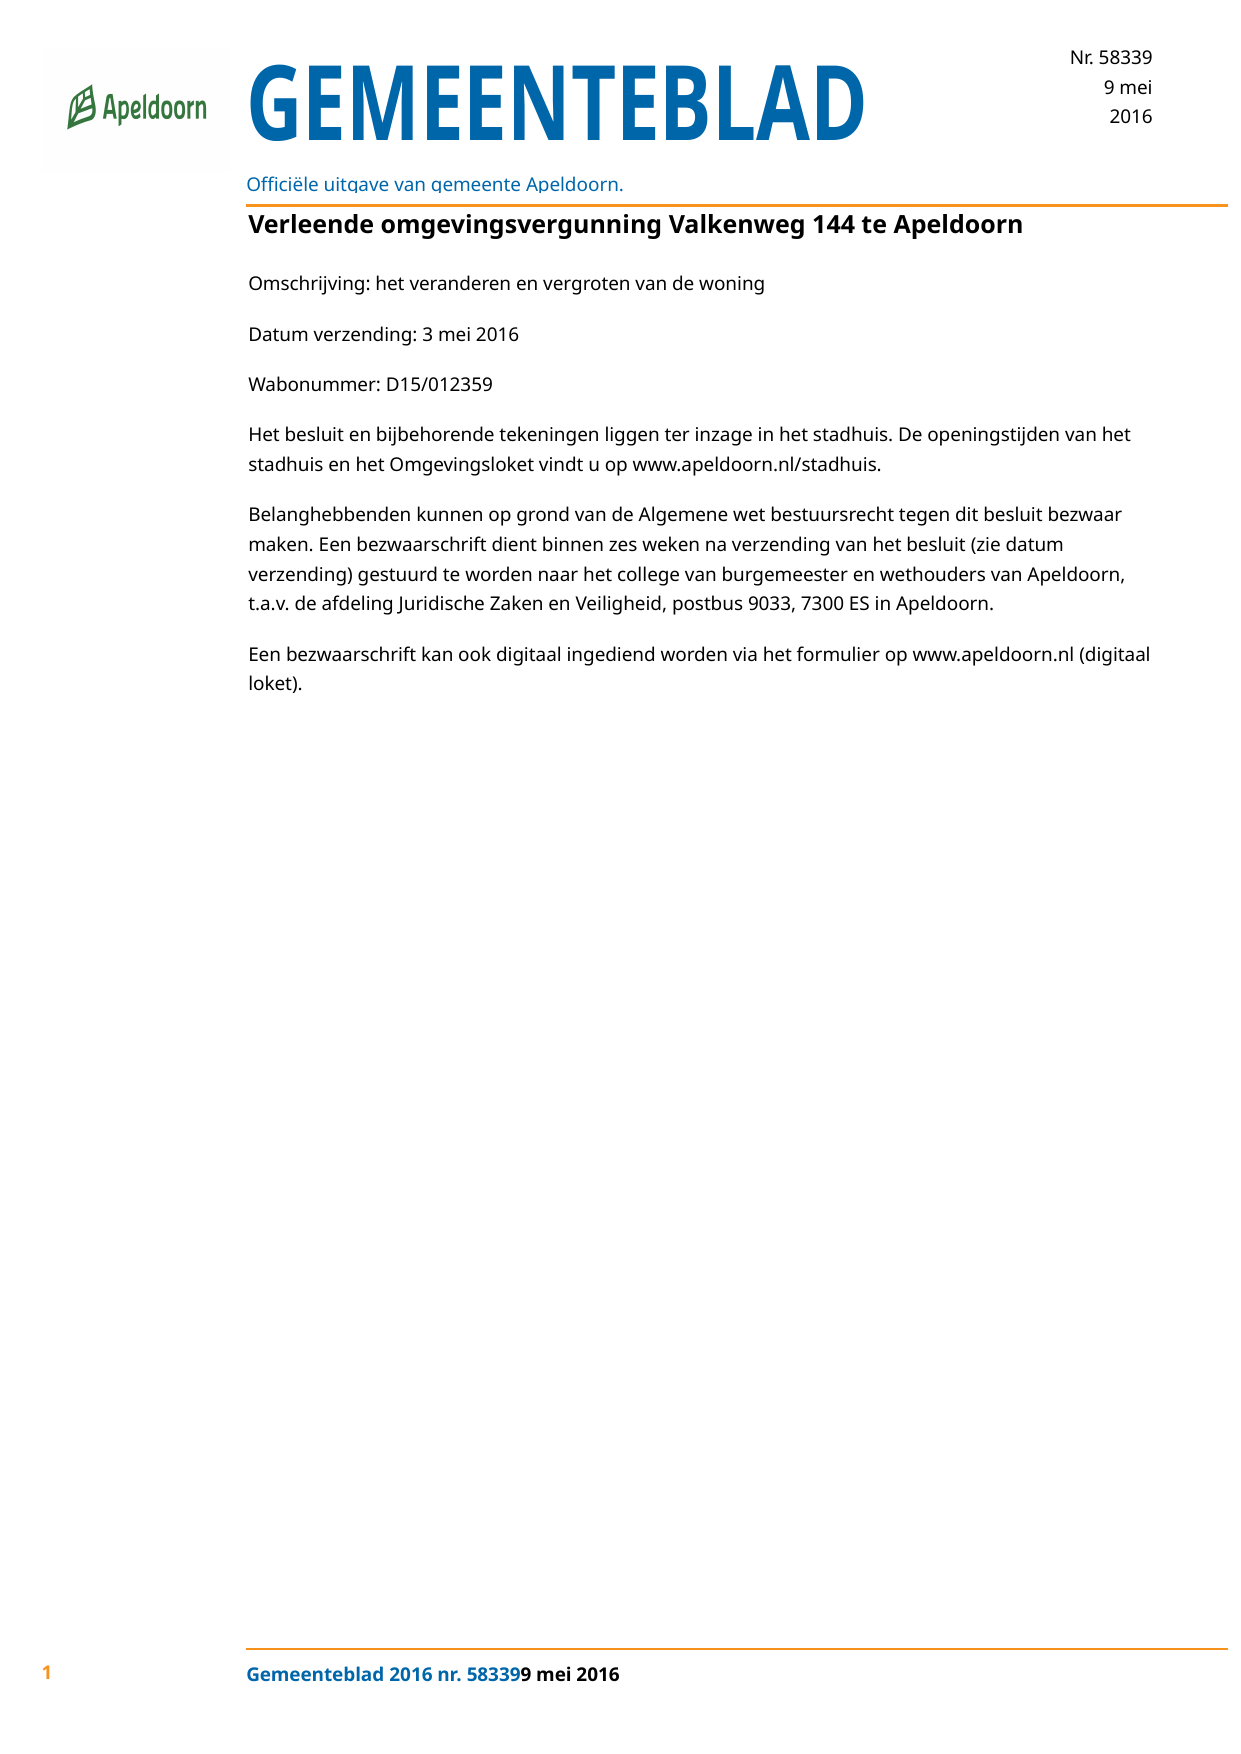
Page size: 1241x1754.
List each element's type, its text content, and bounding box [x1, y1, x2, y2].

text Omschrijving: het veranderen en vergroten van de woning [248, 270, 1152, 296]
text Datum verzending: 3 mei 2016 [248, 321, 1152, 346]
picture [41, 47, 231, 172]
text Verleende omgevingsvergunning Valkenweg 144 te Apeldoorn [248, 207, 1152, 241]
text Het besluit en bijbehorende tekeningen liggen ter inzage in het stadhuis. De openingstijden van het stadhuis en het Omgevingsloket vindt u op www.apeldoorn.nl/stadhuis. [248, 422, 1152, 477]
text Belanghebbenden kunnen op grond van de Algemene wet bestuursrecht tegen dit besluit bezwaar maken. Een bezwaarschrift dient binnen zes weken na verzending van het besluit (zie datum verzending) gestuurd te worden naar het college van burgemeester en wethouders van Apeldoorn, t.a.v. de afdeling Juridische Zaken en Veiligheid, postbus 9033, 7300 ES in Apeldoorn. [248, 502, 1152, 616]
text Een bezwaarschrift kan ook digitaal ingediend worden via het formulier op www.apeldoorn.nl (digitaal loket). [248, 641, 1152, 696]
text Wabonummer: D15/012359 [248, 371, 1152, 397]
